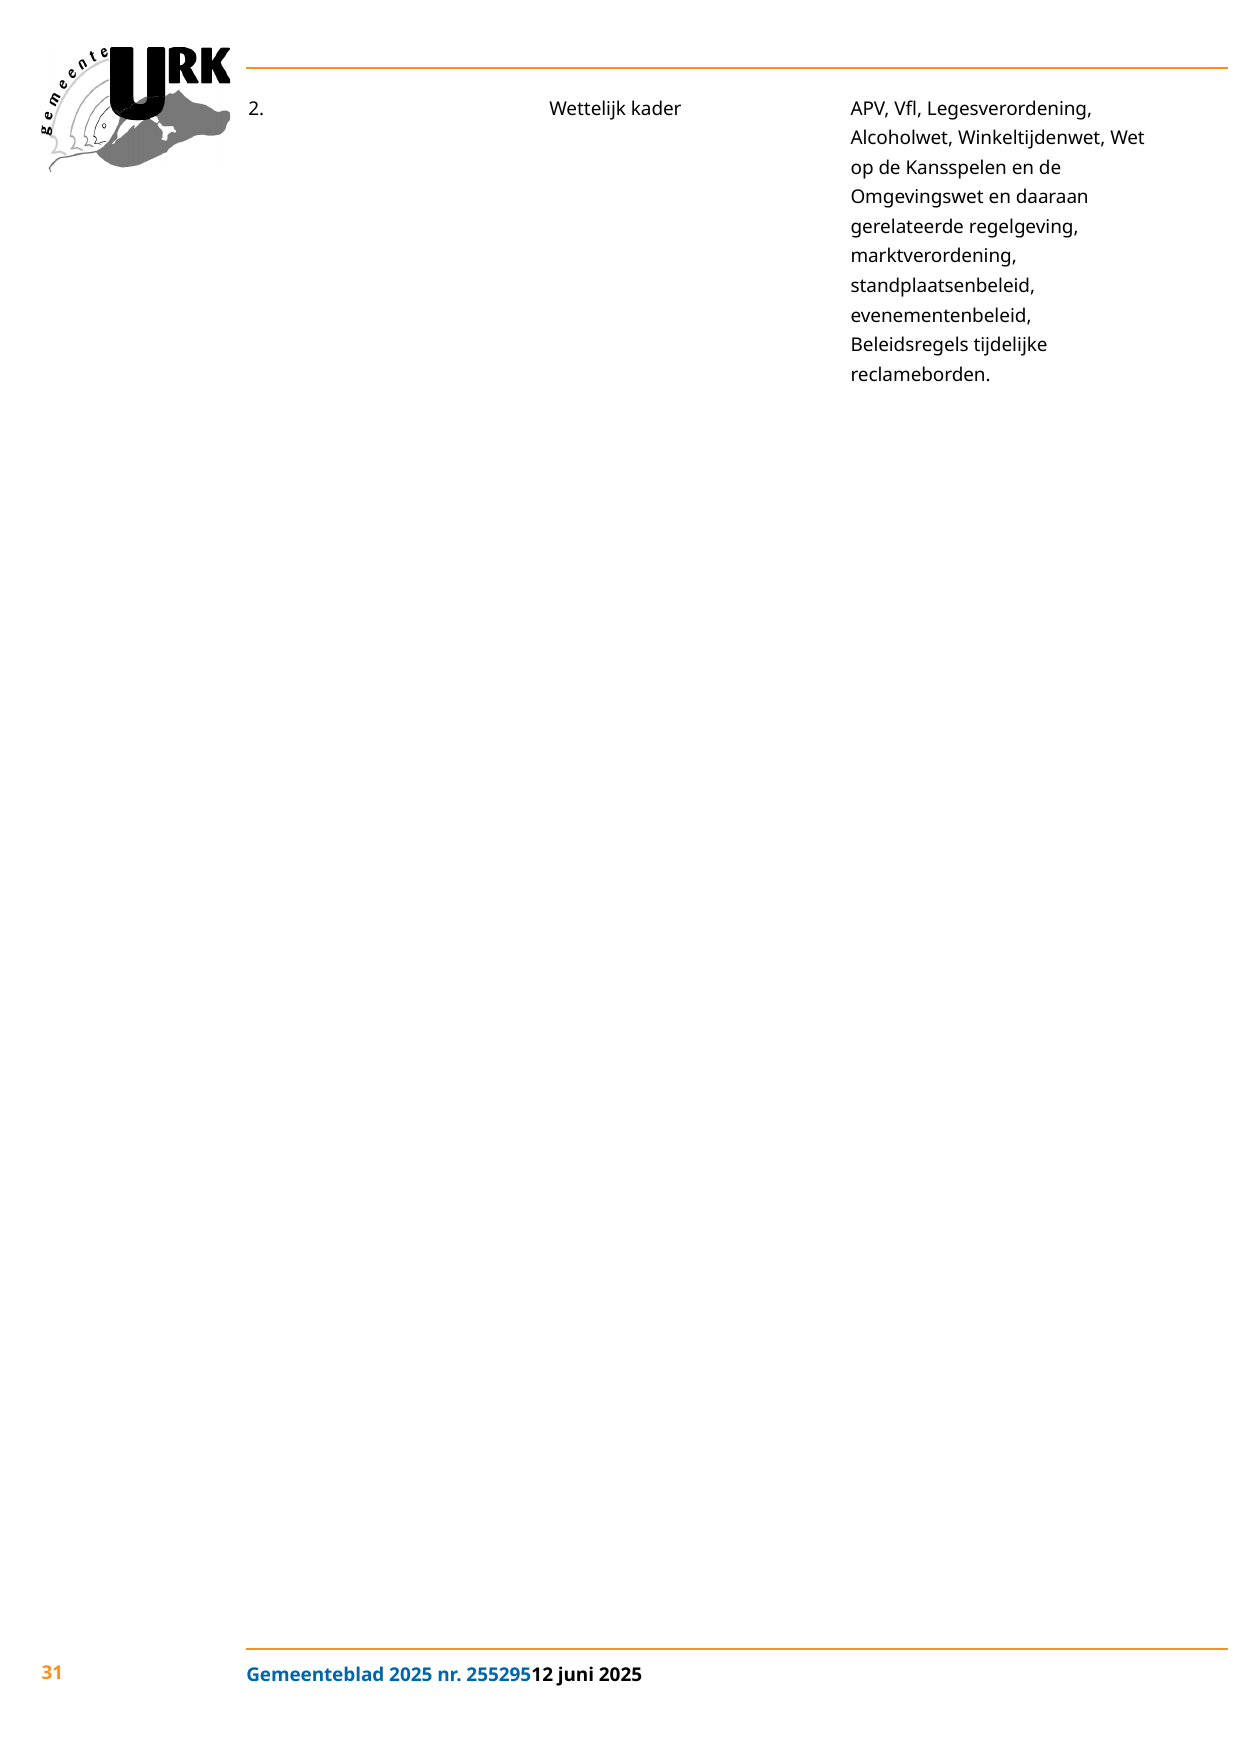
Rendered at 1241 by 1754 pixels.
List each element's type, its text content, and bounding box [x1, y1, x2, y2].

table_cell APV, Vfl, Legesverordening, Alcoholwet, Winkeltijdenwet, Wet op de Kansspelen en de Omgevingswet en daaraan gerelateerde regelgeving, marktverordening, standplaatsenbeleid, evenementenbeleid, Beleidsregels tijdelijke reclameborden. [850, 95, 1152, 387]
table_cell Wettelijk kader [549, 95, 850, 387]
table_cell 2. [248, 95, 549, 387]
picture [41, 47, 231, 172]
